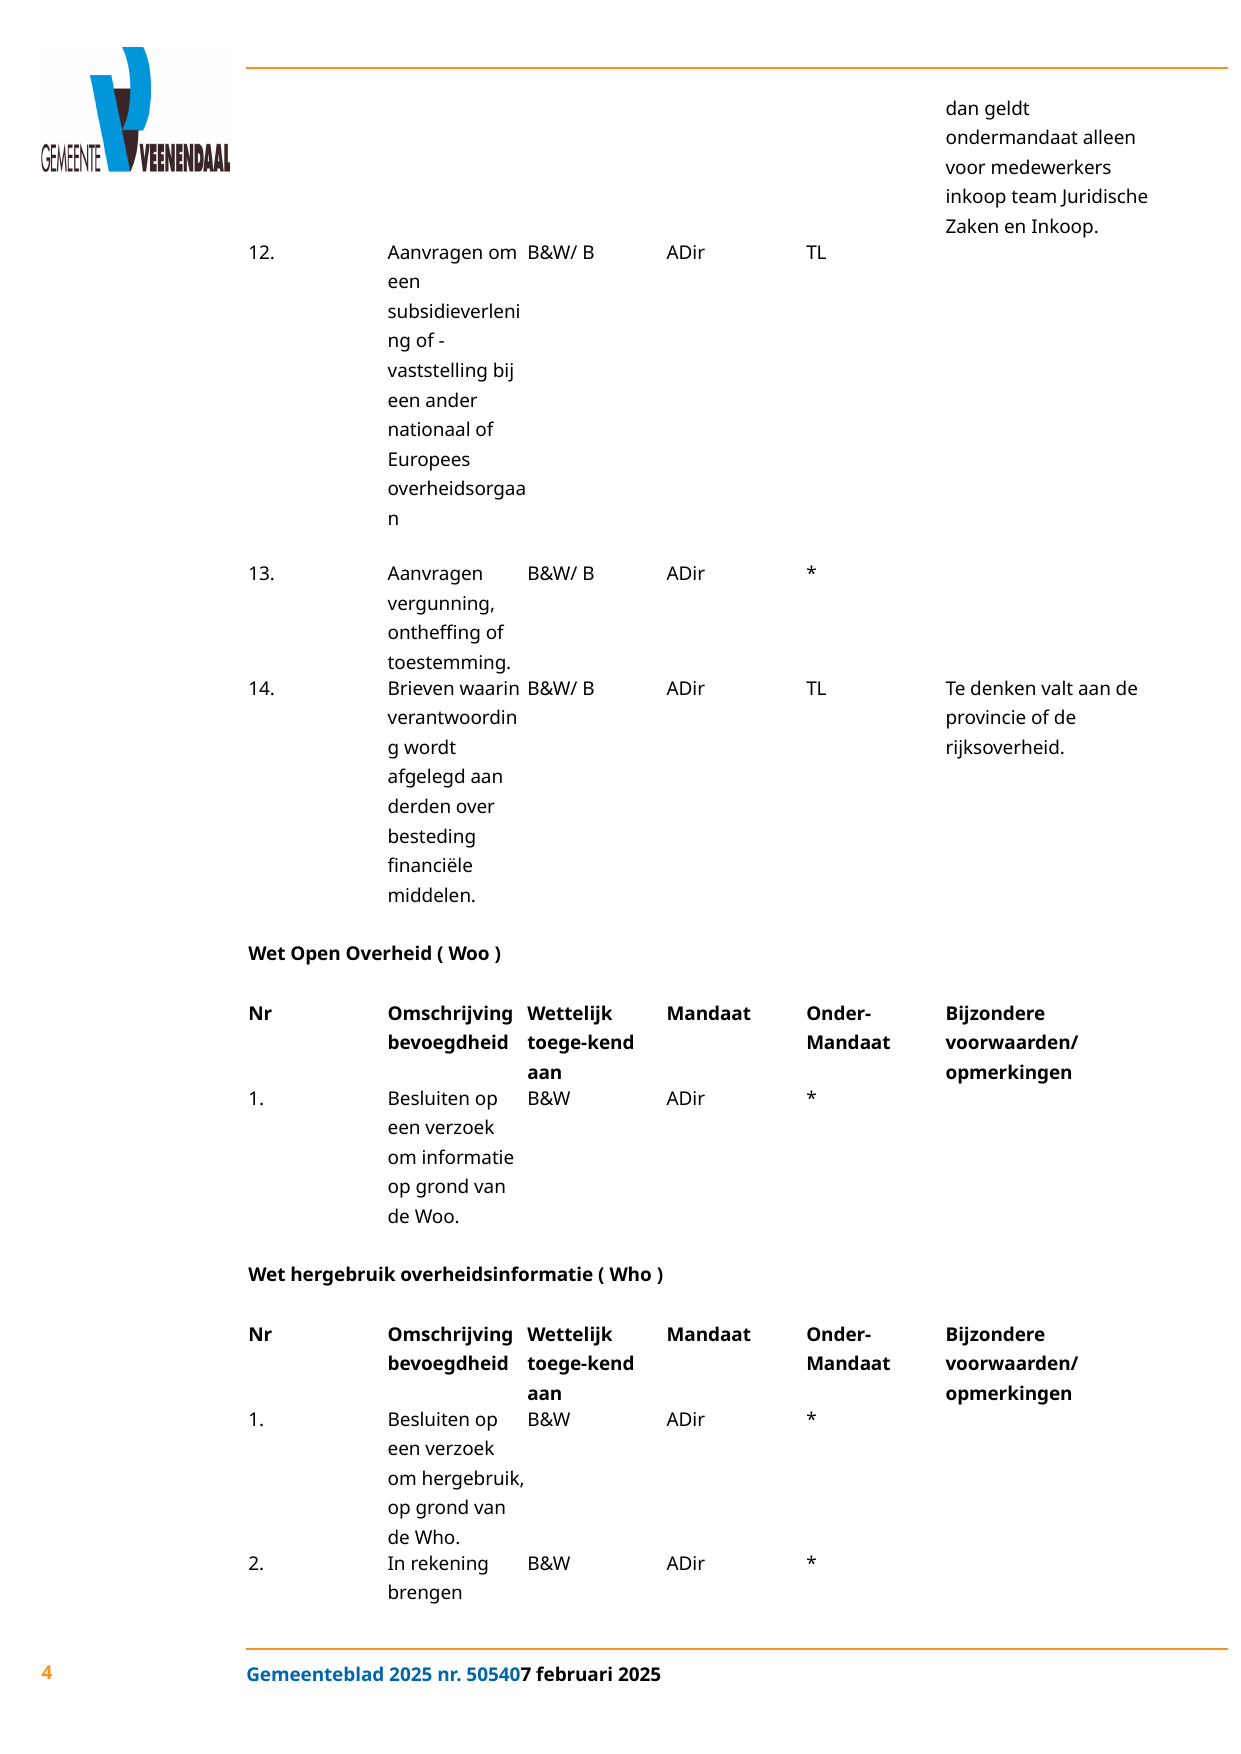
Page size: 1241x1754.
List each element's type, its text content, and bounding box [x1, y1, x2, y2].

table_cell B&W [527, 1085, 666, 1229]
table_cell TL [806, 675, 945, 908]
picture [123, 47, 231, 172]
table_cell [945, 560, 1152, 675]
table_cell * [806, 1406, 945, 1550]
table_cell Besluiten op een verzoek om informatie op grond van de Woo. [388, 1085, 527, 1229]
table_header Mandaat [666, 1000, 806, 1085]
picture [41, 47, 130, 172]
table_cell B&W/ B [527, 239, 666, 560]
table_cell Te denken valt aan de provincie of de rijksoverheid. [945, 675, 1152, 908]
table_header Wettelijk toege-kend aan [527, 1321, 666, 1406]
table_cell [945, 1085, 1152, 1229]
table_header Omschrijving bevoegdheid [388, 1000, 527, 1085]
table_cell [388, 95, 527, 239]
text Wet Open Overheid ( Woo ) [248, 941, 1152, 966]
table_cell B&W [527, 1406, 666, 1550]
table_cell [248, 239, 387, 560]
table_header Onder- Mandaat [806, 1321, 945, 1406]
table_header Omschrijving bevoegdheid [388, 1321, 527, 1406]
table_cell [527, 95, 666, 239]
table_cell ADir [666, 1406, 806, 1550]
table_cell [248, 560, 387, 675]
table_cell [666, 95, 806, 239]
table_cell [945, 1406, 1152, 1550]
table_cell ADir [666, 1550, 806, 1605]
table_cell B&W/ B [527, 560, 666, 675]
table_cell 1. [248, 1085, 387, 1229]
table_header Wettelijk toege-kend aan [527, 1000, 666, 1085]
table_header Nr [248, 1000, 387, 1085]
table_header Mandaat [666, 1321, 806, 1406]
table_cell Besluiten op een verzoek om hergebruik, op grond van de Who. [388, 1406, 527, 1550]
table_cell [945, 239, 1152, 560]
table_cell * [806, 1550, 945, 1605]
table_cell Aanvragen om een subsidieverlening of -vaststelling bij een ander nationaal of Europees overheidsorgaan [388, 239, 527, 560]
text Wet hergebruik overheidsinformatie ( Who ) [248, 1262, 1152, 1287]
table_header Bijzondere voorwaarden/ opmerkingen [945, 1321, 1152, 1406]
table_cell ADir [666, 560, 806, 675]
table_cell * [806, 560, 945, 675]
table_cell ADir [666, 239, 806, 560]
table_cell ADir [666, 1085, 806, 1229]
table_cell 1. [248, 1406, 387, 1550]
table_cell [248, 95, 387, 239]
table_cell [806, 95, 945, 239]
table_cell B&W [527, 1550, 666, 1605]
table_cell Aanvragen vergunning, ontheffing of toestemming. [388, 560, 527, 675]
table_cell B&W/ B [527, 675, 666, 908]
table_header Nr [248, 1321, 387, 1406]
table_cell 2. [248, 1550, 387, 1605]
table_cell * [806, 1085, 945, 1229]
table_header Onder- Mandaat [806, 1000, 945, 1085]
table_cell ADir [666, 675, 806, 908]
table_cell TL [806, 239, 945, 560]
table_cell dan geldt ondermandaat alleen voor medewerkers inkoop team Juridische Zaken en Inkoop. [945, 95, 1152, 239]
table_cell [945, 1550, 1152, 1605]
table_cell Brieven waarin verantwoording wordt afgelegd aan derden over besteding financiële middelen. [388, 675, 527, 908]
table_cell In rekening brengen [388, 1550, 527, 1605]
table_header Bijzondere voorwaarden/ opmerkingen [945, 1000, 1152, 1085]
table_cell [248, 675, 387, 908]
